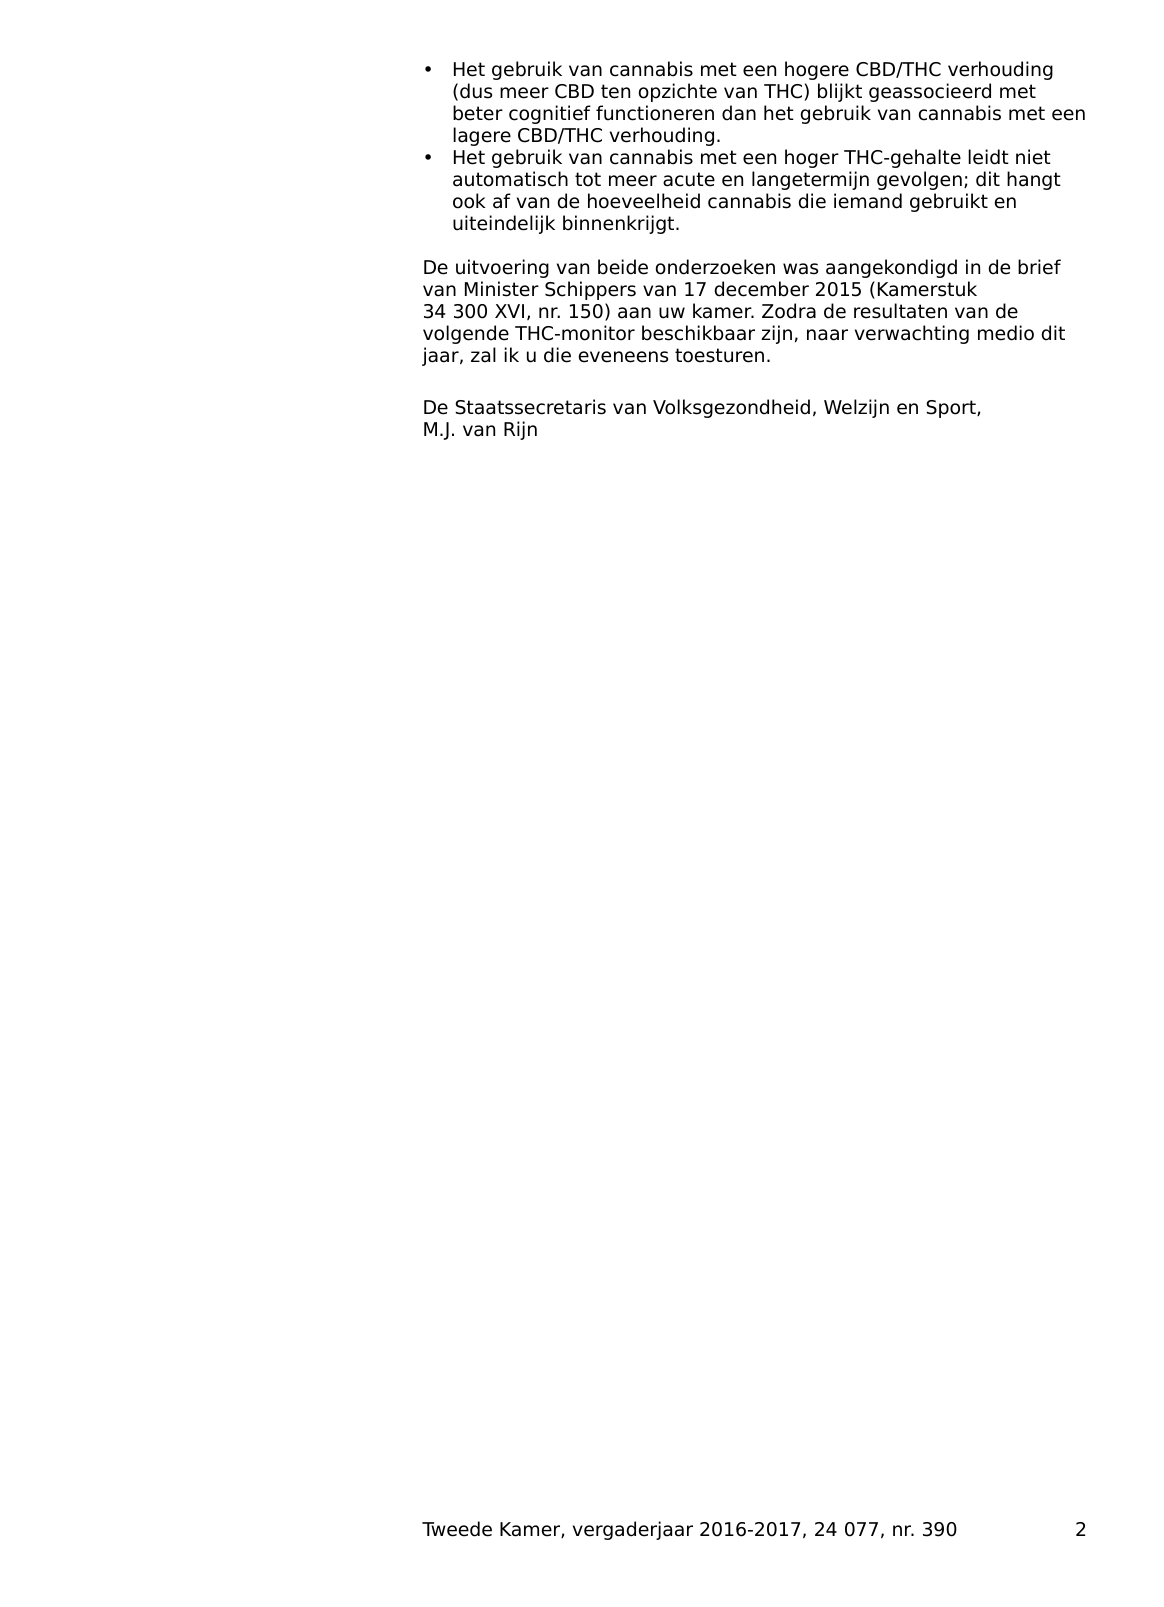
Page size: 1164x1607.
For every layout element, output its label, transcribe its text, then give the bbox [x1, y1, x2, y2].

text • Het gebruik van cannabis met een hoger THC-gehalte leidt niet automatisch tot meer acute en langetermijn gevolgen; dit hangt ook af van de hoeveelheid cannabis die iemand gebruikt en uiteindelijk binnenkrijgt. [422, 147, 1087, 235]
text De uitvoering van beide onderzoeken was aangekondigd in de brief van Minister Schippers van 17 december 2015 (Kamerstuk 34 300 XVI, nr. 150) aan uw kamer. Zodra de resultaten van de volgende THC-monitor beschikbaar zijn, naar verwachting medio dit jaar, zal ik u die eveneens toesturen. [422, 257, 1087, 367]
text • Het gebruik van cannabis met een hogere CBD/THC verhouding (dus meer CBD ten opzichte van THC) blijkt geassocieerd met beter cognitief functioneren dan het gebruik van cannabis met een lagere CBD/THC verhouding. [422, 59, 1087, 147]
text De Staatssecretaris van Volksgezondheid, Welzijn en Sport, M.J. van Rijn [422, 397, 1087, 441]
